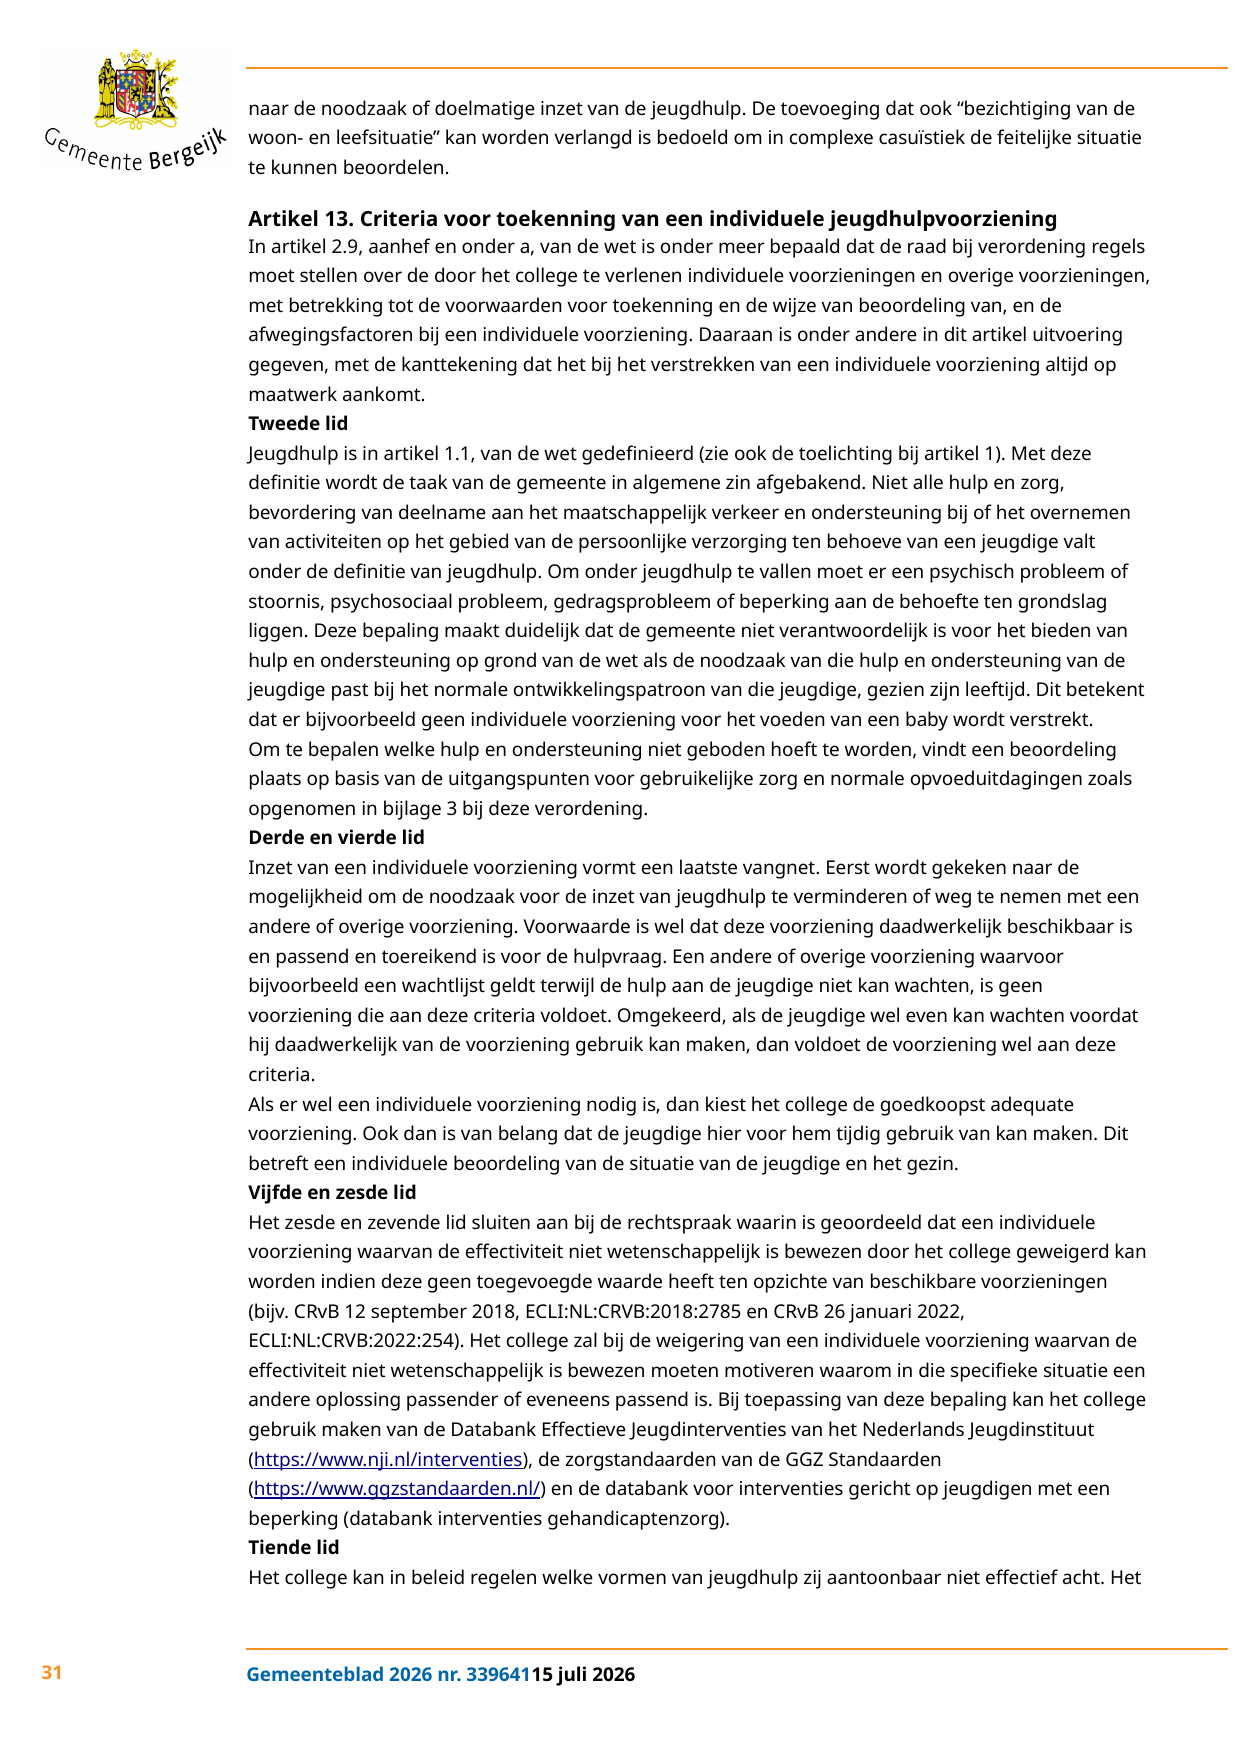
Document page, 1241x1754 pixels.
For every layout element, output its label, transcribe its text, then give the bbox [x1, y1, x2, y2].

text In artikel 2.9, aanhef en onder a, van de wet is onder meer bepaald dat de raad bij verordening regels moet stellen over de door het college te verlenen individuele voorzieningen en overige voorzieningen, met betrekking tot de voorwaarden voor toekenning en de wijze van beoordeling van, en de afwegingsfactoren bij een individuele voorziening. Daaraan is onder andere in dit artikel uitvoering gegeven, met de kanttekening dat het bij het verstrekken van een individuele voorziening altijd op maatwerk aankomt. [248, 233, 1152, 406]
text Als er wel een individuele voorziening nodig is, dan kiest het college de goedkoopst adequate voorziening. Ook dan is van belang dat de jeugdige hier voor hem tijdig gebruik van kan maken. Dit betreft een individuele beoordeling van de situatie van de jeugdige en het gezin. [248, 1091, 1152, 1176]
text Het zesde en zevende lid sluiten aan bij de rechtspraak waarin is geoordeeld dat een individuele voorziening waarvan de effectiviteit niet wetenschappelijk is bewezen door het college geweigerd kan worden indien deze geen toegevoegde waarde heeft ten opzichte van beschikbare voorzieningen (bijv. CRvB 12 september 2018, ECLI:NL:CRVB:2018:2785 en CRvB 26 januari 2022, ECLI:NL:CRVB:2022:254). Het college zal bij de weigering van een individuele voorziening waarvan de effectiviteit niet wetenschappelijk is bewezen moeten motiveren waarom in die specifieke situatie een andere oplossing passender of eveneens passend is. Bij toepassing van deze bepaling kan het college gebruik maken van de Databank Effectieve Jeugdinterventies van het Nederlands Jeugdinstituut (https://www.nji.nl/interventies), de zorgstandaarden van de GGZ Standaarden (https://www.ggzstandaarden.nl/) en de databank voor interventies gericht op jeugdigen met een beperking (databank interventies gehandicaptenzorg). [248, 1209, 1152, 1531]
text Jeugdhulp is in artikel 1.1, van de wet gedefinieerd (zie ook de toelichting bij artikel 1). Met deze definitie wordt de taak van de gemeente in algemene zin afgebakend. Niet alle hulp en zorg, bevordering van deelname aan het maatschappelijk verkeer en ondersteuning bij of het overnemen van activiteiten op het gebied van de persoonlijke verzorging ten behoeve van een jeugdige valt onder de definitie van jeugdhulp. Om onder jeugdhulp te vallen moet er een psychisch probleem of stoornis, psychosociaal probleem, gedragsprobleem of beperking aan de behoefte ten grondslag liggen. Deze bepaling maakt duidelijk dat de gemeente niet verantwoordelijk is voor het bieden van hulp en ondersteuning op grond van de wet als de noodzaak van die hulp en ondersteuning van de jeugdige past bij het normale ontwikkelingspatroon van die jeugdige, gezien zijn leeftijd. Dit betekent dat er bijvoorbeeld geen individuele voorziening voor het voeden van een baby wordt verstrekt. [248, 440, 1152, 732]
text Derde en vierde lid [248, 824, 1152, 850]
picture [41, 47, 231, 172]
text Artikel 13. Criteria voor toekenning van een individuele jeugdhulpvoorziening [248, 204, 1152, 233]
text Tiende lid [248, 1534, 1152, 1560]
text Het college kan in beleid regelen welke vormen van jeugdhulp zij aantoonbaar niet effectief acht. Het [248, 1564, 1152, 1590]
text Om te bepalen welke hulp en ondersteuning niet geboden hoeft te worden, vindt een beoordeling plaats op basis van de uitgangspunten voor gebruikelijke zorg en normale opvoeduitdagingen zoals opgenomen in bijlage 3 bij deze verordening. [248, 736, 1152, 821]
text naar de noodzaak of doelmatige inzet van de jeugdhulp. De toevoeging dat ook “bezichtiging van de woon- en leefsituatie” kan worden verlangd is bedoeld om in complexe casuïstiek de feitelijke situatie te kunnen beoordelen. [248, 95, 1152, 180]
text Inzet van een individuele voorziening vormt een laatste vangnet. Eerst wordt gekeken naar de mogelijkheid om de noodzaak voor de inzet van jeugdhulp te verminderen of weg te nemen met een andere of overige voorziening. Voorwaarde is wel dat deze voorziening daadwerkelijk beschikbaar is en passend en toereikend is voor de hulpvraag. Een andere of overige voorziening waarvoor bijvoorbeeld een wachtlijst geldt terwijl de hulp aan de jeugdige niet kan wachten, is geen voorziening die aan deze criteria voldoet. Omgekeerd, als de jeugdige wel even kan wachten voordat hij daadwerkelijk van de voorziening gebruik kan maken, dan voldoet de voorziening wel aan deze criteria. [248, 854, 1152, 1087]
text Tweede lid [248, 410, 1152, 436]
text Vijfde en zesde lid [248, 1179, 1152, 1205]
